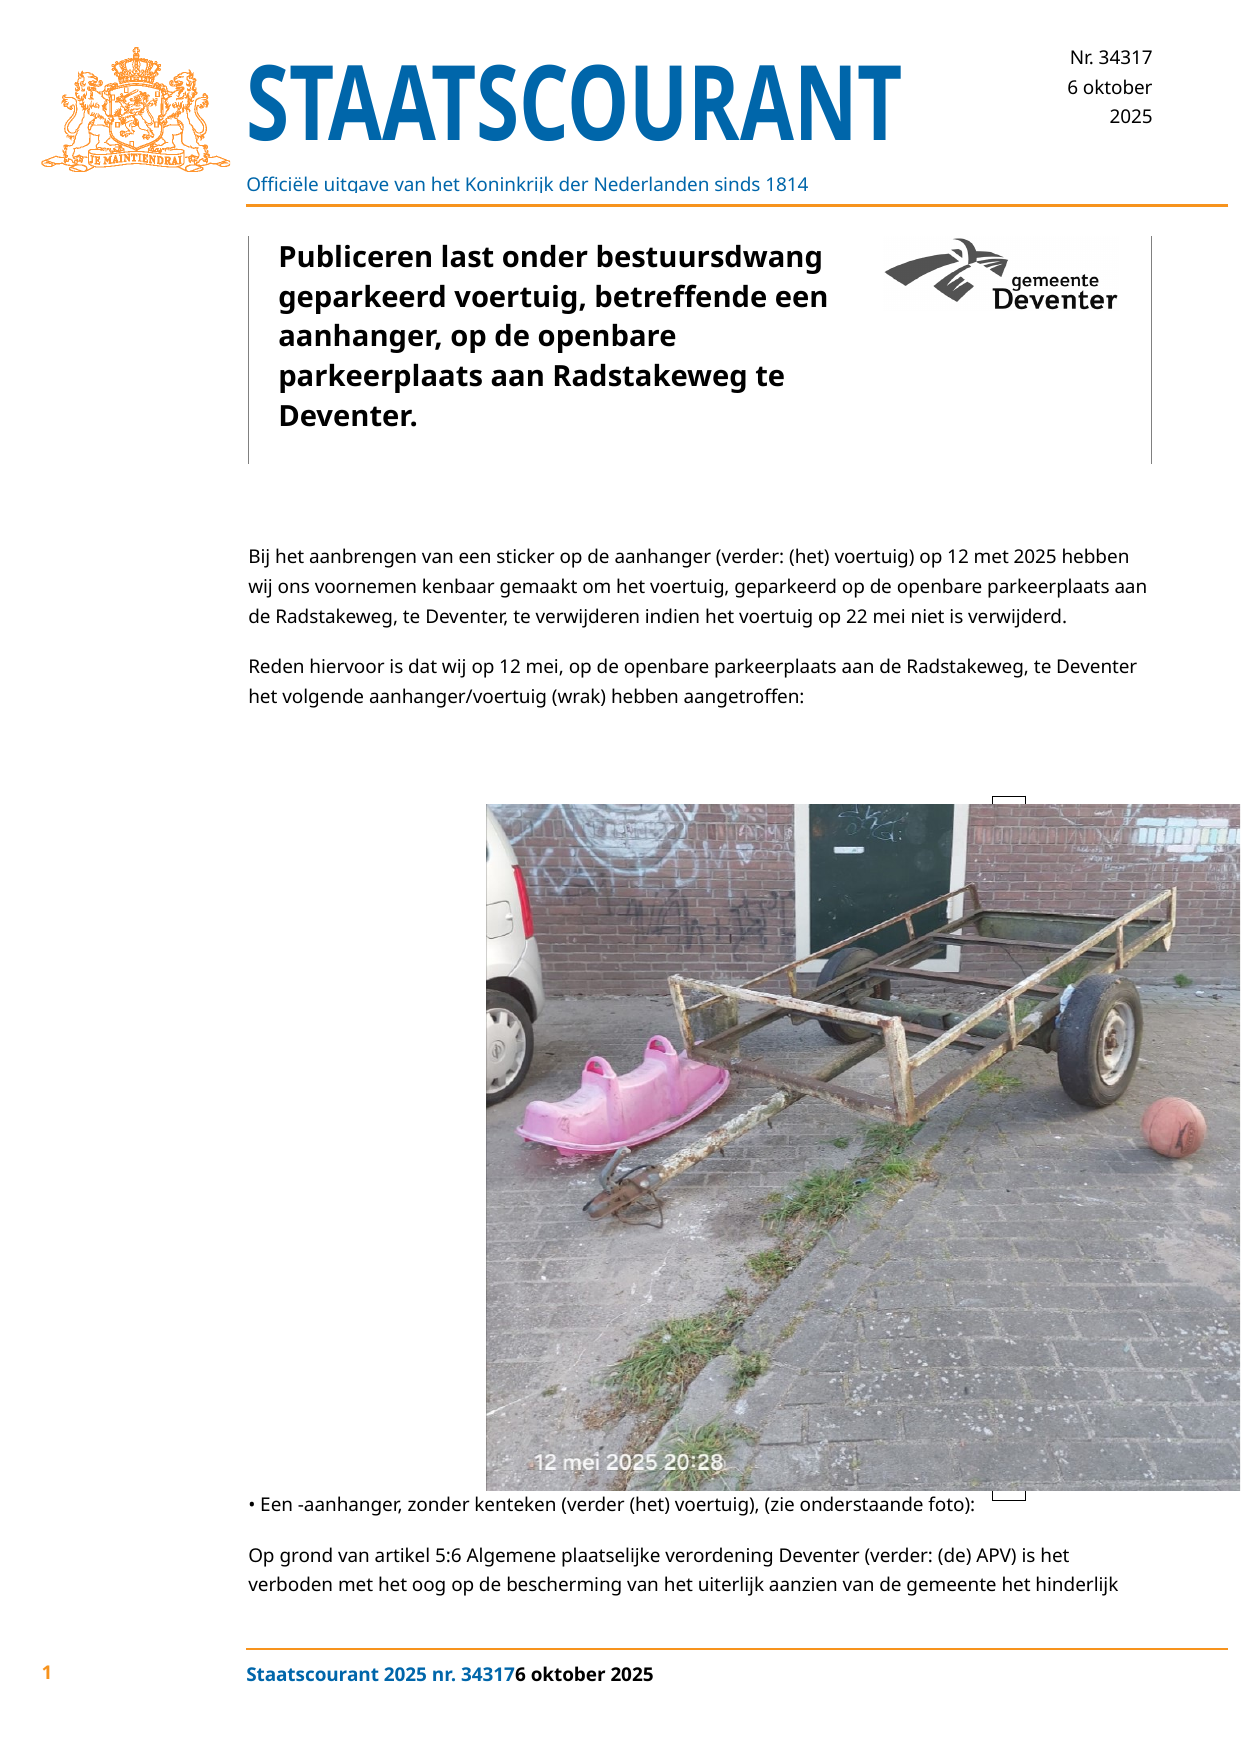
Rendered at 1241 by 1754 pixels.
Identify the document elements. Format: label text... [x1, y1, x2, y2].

table_header Publiceren last onder bestuursdwang geparkeerd voertuig, betreffende een aanhanger, op de openbare parkeerplaats aan Radstakeweg te Deventer. [249, 236, 850, 464]
text • Een -aanhanger, zonder kenteken (verder (het) voertuig), (zie onderstaande foto): [248, 784, 1152, 1517]
text Op grond van artikel 5:6 Algemene plaatselijke verordening Deventer (verder: (de) APV) is het verboden met het oog op de bescherming van het uiterlijk aanzien van de gemeente het hinderlijk [248, 1542, 1152, 1597]
table_header [850, 236, 1151, 464]
picture [41, 47, 231, 172]
picture [486, 804, 1241, 1491]
text Bij het aanbrengen van een sticker op de aanhanger (verder: (het) voertuig) op 12 met 2025 hebben wij ons voornemen kenbaar gemaakt om het voertuig, geparkeerd op de openbare parkeerplaats aan de Radstakeweg, te Deventer, te verwijderen indien het voertuig op 22 mei niet is verwijderd. [248, 544, 1152, 629]
picture [882, 236, 1119, 311]
text Reden hiervoor is dat wij op 12 mei, op de openbare parkeerplaats aan de Radstakeweg, te Deventer het volgende aanhanger/voertuig (wrak) hebben aangetroffen: [248, 653, 1152, 709]
